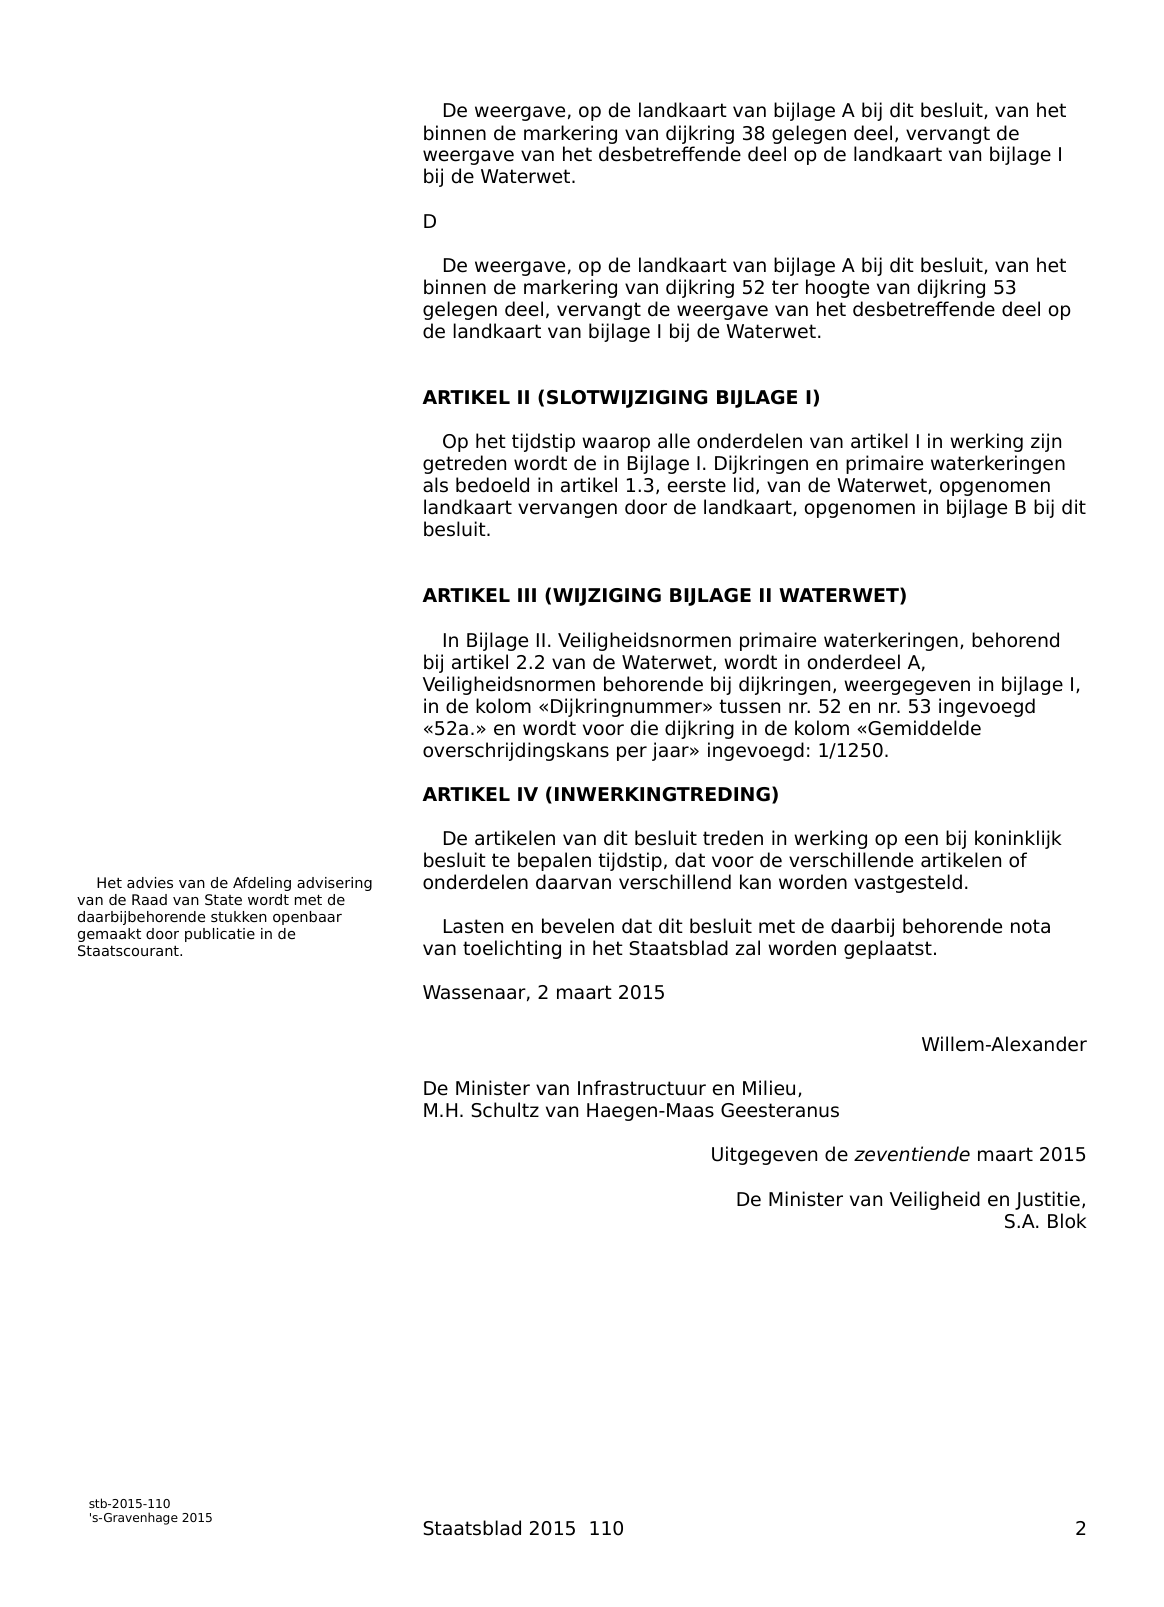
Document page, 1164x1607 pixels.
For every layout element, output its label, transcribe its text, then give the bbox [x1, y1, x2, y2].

text Lasten en bevelen dat dit besluit met de daarbij behorende nota van toelichting in het Staatsblad zal worden geplaatst. [422, 916, 1087, 960]
subtitle ARTIKEL III (WIJZIGING BIJLAGE II WATERWET) [422, 585, 1087, 607]
text Uitgegeven de zeventiende maart 2015 [422, 1144, 1087, 1166]
text Willem-Alexander [422, 1034, 1087, 1056]
text Wassenaar, 2 maart 2015 [422, 982, 1087, 1004]
text De weergave, op de landkaart van bijlage A bij dit besluit, van het binnen de markering van dijkring 52 ter hoogte van dijkring 53 gelegen deel, vervangt de weergave van het desbetreffende deel op de landkaart van bijlage I bij de Waterwet. [422, 255, 1087, 343]
text Op het tijdstip waarop alle onderdelen van artikel I in werking zijn getreden wordt de in Bijlage I. Dijkringen en primaire waterkeringen als bedoeld in artikel 1.3, eerste lid, van de Waterwet, opgenomen landkaart vervangen door de landkaart, opgenomen in bijlage B bij dit besluit. [422, 431, 1087, 541]
subtitle ARTIKEL IV (INWERKINGTREDING) [422, 784, 1087, 806]
text De artikelen van dit besluit treden in werking op een bij koninklijk besluit te bepalen tijdstip, dat voor de verschillende artikelen of onderdelen daarvan verschillend kan worden vastgesteld. [422, 828, 1087, 894]
text De weergave, op de landkaart van bijlage A bij dit besluit, van het binnen de markering van dijkring 38 gelegen deel, vervangt de weergave van het desbetreffende deel op de landkaart van bijlage I bij de Waterwet. [422, 100, 1087, 188]
text D [422, 211, 1087, 232]
subtitle ARTIKEL II (SLOTWIJZIGING BIJLAGE I) [422, 387, 1087, 409]
text stb-2015-110 [88, 1497, 323, 1511]
text De Minister van Infrastructuur en Milieu, M.H. Schultz van Haegen-Maas Geesteranus [422, 1078, 1087, 1122]
text 's-Gravenhage 2015 [88, 1511, 323, 1525]
text De Minister van Veiligheid en Justitie, S.A. Blok [422, 1188, 1087, 1232]
text Het advies van de Afdeling advisering van de Raad van State wordt met de daarbijbehorende stukken openbaar gemaakt door publicatie in de Staatscourant. [77, 875, 396, 960]
text In Bijlage II. Veiligheidsnormen primaire waterkeringen, behorend bij artikel 2.2 van de Waterwet, wordt in onderdeel A, Veiligheidsnormen behorende bij dijkringen, weergegeven in bijlage I, in de kolom «Dijkringnummer» tussen nr. 52 en nr. 53 ingevoegd «52a.» en wordt voor die dijkring in de kolom «Gemiddelde overschrijdingskans per jaar» ingevoegd: 1/1250. [422, 629, 1087, 761]
